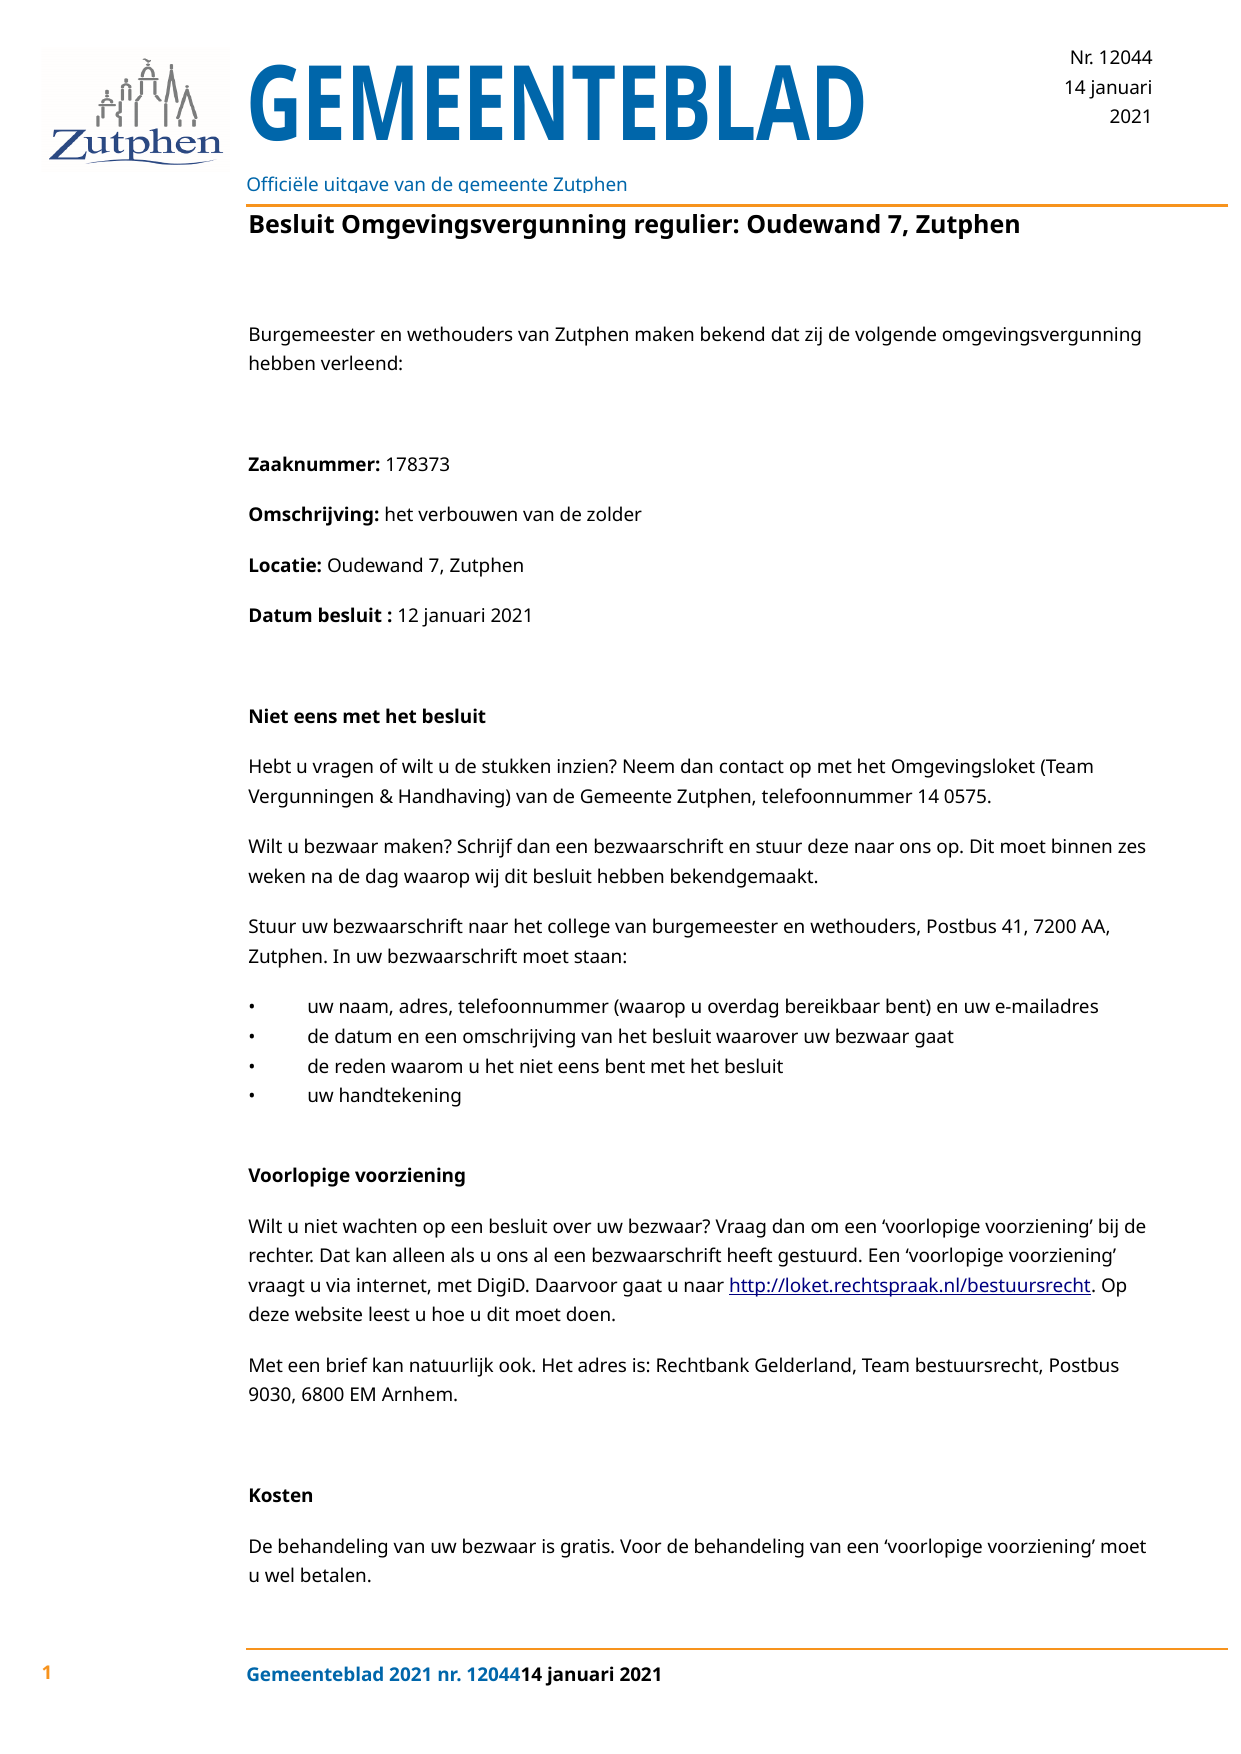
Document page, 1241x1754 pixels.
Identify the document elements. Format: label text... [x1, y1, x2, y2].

list uw handtekening [248, 1082, 1152, 1108]
text Kosten [248, 1482, 1152, 1508]
text Zaaknummer: 178373 [248, 451, 1152, 477]
picture [41, 47, 231, 172]
text Met een brief kan natuurlijk ook. Het adres is: Rechtbank Gelderland, Team bestuursrecht, Postbus 9030, 6800 EM Arnhem. [248, 1352, 1152, 1407]
list de reden waarom u het niet eens bent met het besluit [248, 1053, 1152, 1078]
text Wilt u bezwaar maken? Schrijf dan een bezwaarschrift en stuur deze naar ons op. Dit moet binnen zes weken na de dag waarop wij dit besluit hebben bekendgemaakt. [248, 834, 1152, 889]
text Niet eens met het besluit [248, 703, 1152, 729]
list uw naam, adres, telefoonnummer (waarop u overdag bereikbaar bent) en uw e-mailadres [248, 994, 1152, 1019]
text Stuur uw bezwaarschrift naar het college van burgemeester en wethouders, Postbus 41, 7200 AA, Zutphen. In uw bezwaarschrift moet staan: [248, 914, 1152, 969]
text Wilt u niet wachten op een besluit over uw bezwaar? Vraag dan om een ‘voorlopige voorziening’ bij de rechter. Dat kan alleen als u ons al een bezwaarschrift heeft gestuurd. Een ‘voorlopige voorziening’ vraagt u via internet, met DigiD. Daarvoor gaat u naar http://loket.rechtspraak.nl/bestuursrecht. Op deze website leest u hoe u dit moet doen. [248, 1213, 1152, 1327]
text Datum besluit : 12 januari 2021 [248, 602, 1152, 628]
text Voorlopige voorziening [248, 1162, 1152, 1188]
text Burgemeester en wethouders van Zutphen maken bekend dat zij de volgende omgevingsvergunning hebben verleend: [248, 321, 1152, 376]
text De behandeling van uw bezwaar is gratis. Voor de behandeling van een ‘voorlopige voorziening’ moet u wel betalen. [248, 1533, 1152, 1588]
text Besluit Omgevingsvergunning regulier: Oudewand 7, Zutphen [248, 207, 1152, 241]
text Hebt u vragen of wilt u de stukken inzien? Neem dan contact op met het Omgevingsloket (Team Vergunningen & Handhaving) van de Gemeente Zutphen, telefoonnummer 14 0575. [248, 754, 1152, 809]
list de datum en een omschrijving van het besluit waarover uw bezwaar gaat [248, 1023, 1152, 1049]
text Locatie: Oudewand 7, Zutphen [248, 552, 1152, 578]
text Omschrijving: het verbouwen van de zolder [248, 502, 1152, 527]
